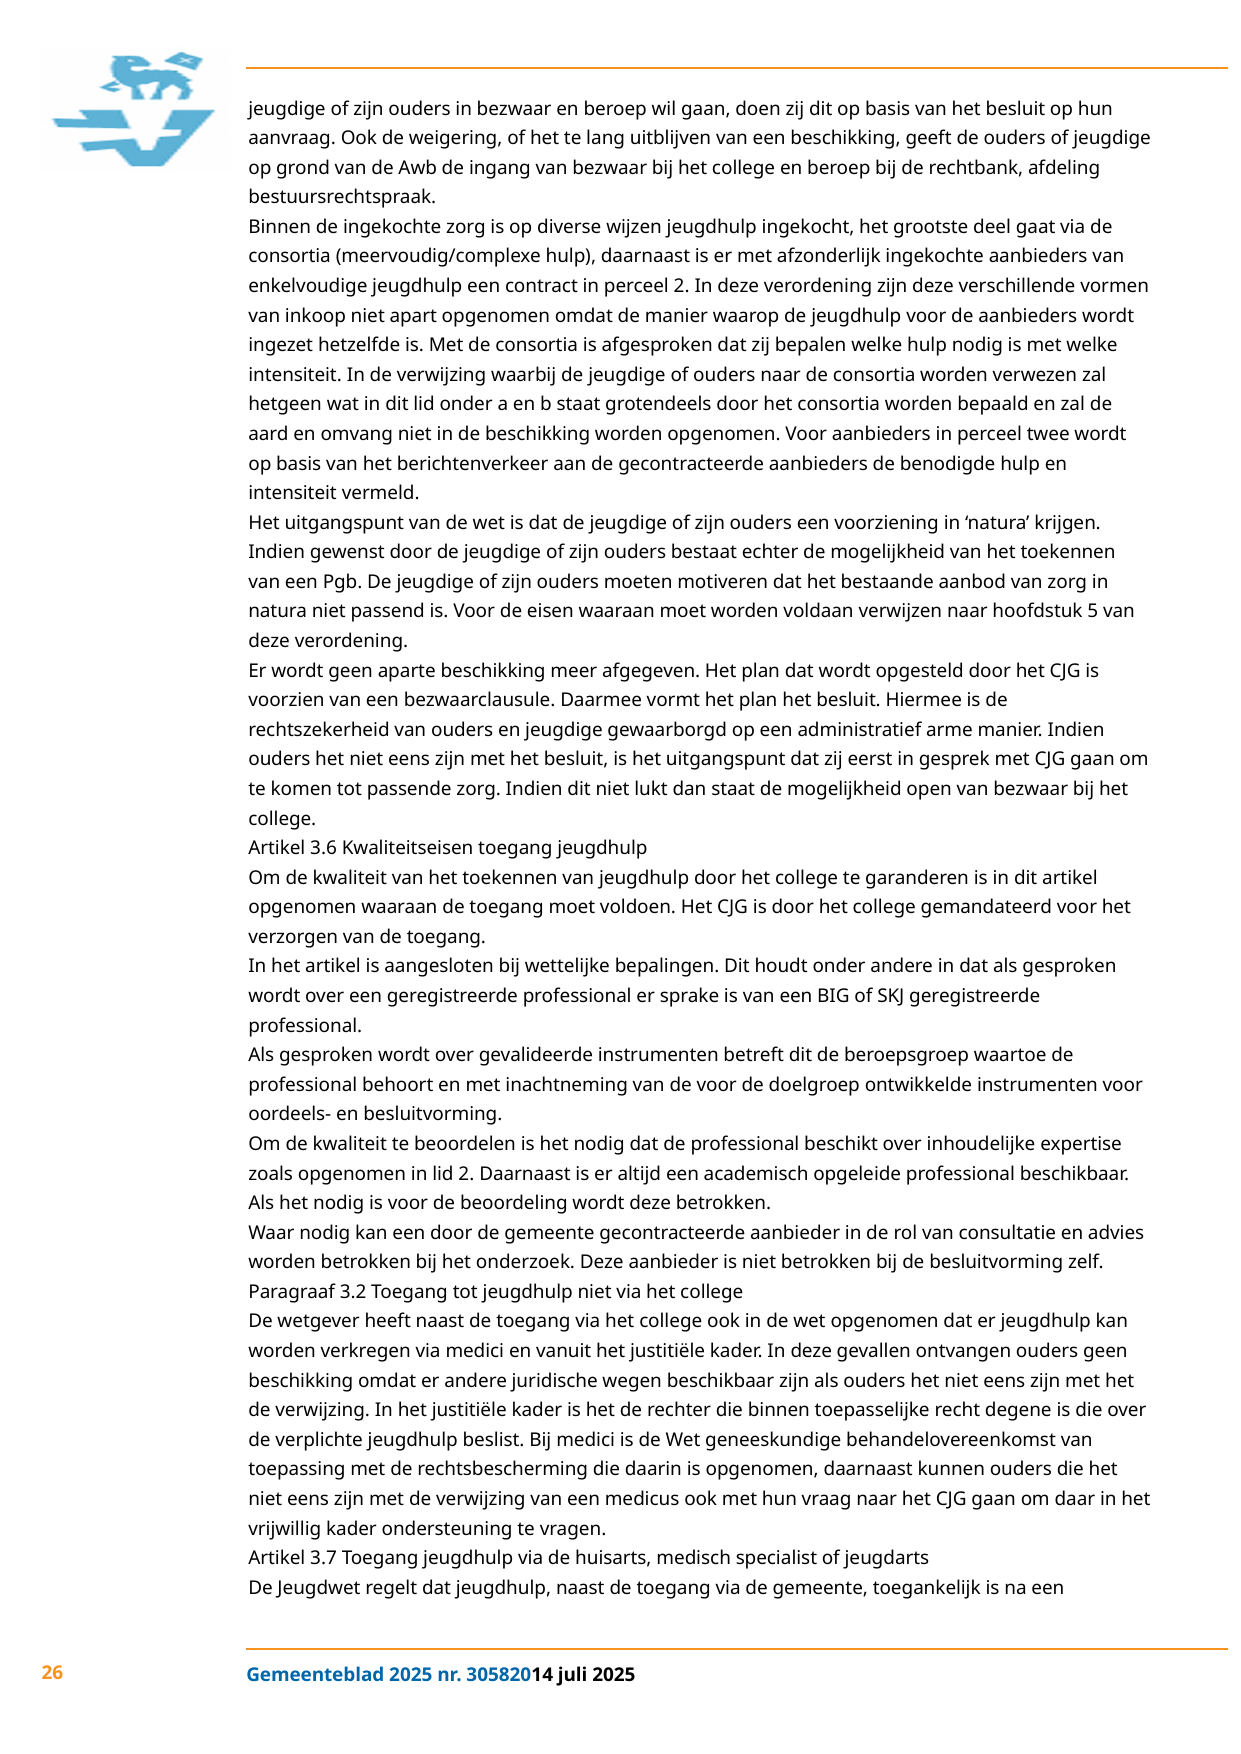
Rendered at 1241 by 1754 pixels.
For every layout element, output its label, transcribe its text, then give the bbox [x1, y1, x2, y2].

text De wetgever heeft naast de toegang via het college ook in de wet opgenomen dat er jeugdhulp kan worden verkregen via medici en vanuit het justitiële kader. In deze gevallen ontvangen ouders geen beschikking omdat er andere juridische wegen beschikbaar zijn als ouders het niet eens zijn met het de verwijzing. In het justitiële kader is het de rechter die binnen toepasselijke recht degene is die over de verplichte jeugdhulp beslist. Bij medici is de Wet geneeskundige behandelovereenkomst van toepassing met de rechtsbescherming die daarin is opgenomen, daarnaast kunnen ouders die het niet eens zijn met de verwijzing van een medicus ook met hun vraag naar het CJG gaan om daar in het vrijwillig kader ondersteuning te vragen. [248, 1308, 1152, 1541]
text Om de kwaliteit te beoordelen is het nodig dat de professional beschikt over inhoudelijke expertise zoals opgenomen in lid 2. Daarnaast is er altijd een academisch opgeleide professional beschikbaar. Als het nodig is voor de beoordeling wordt deze betrokken. [248, 1130, 1152, 1215]
text jeugdige of zijn ouders in bezwaar en beroep wil gaan, doen zij dit op basis van het besluit op hun aanvraag. Ook de weigering, of het te lang uitblijven van een beschikking, geeft de ouders of jeugdige op grond van de Awb de ingang van bezwaar bij het college en beroep bij de rechtbank, afdeling bestuursrechtspraak. [248, 95, 1152, 209]
text Artikel 3.7 Toegang jeugdhulp via de huisarts, medisch specialist of jeugdarts [248, 1544, 1152, 1570]
text Paragraaf 3.2 Toegang tot jeugdhulp niet via het college [248, 1278, 1152, 1304]
text Er wordt geen aparte beschikking meer afgegeven. Het plan dat wordt opgesteld door het CJG is voorzien van een bezwaarclausule. Daarmee vormt het plan het besluit. Hiermee is de rechtszekerheid van ouders en jeugdige gewaarborgd op een administratief arme manier. Indien ouders het niet eens zijn met het besluit, is het uitgangspunt dat zij eerst in gesprek met CJG gaan om te komen tot passende zorg. Indien dit niet lukt dan staat de mogelijkheid open van bezwaar bij het college. [248, 657, 1152, 831]
text In het artikel is aangesloten bij wettelijke bepalingen. Dit houdt onder andere in dat als gesproken wordt over een geregistreerde professional er sprake is van een BIG of SKJ geregistreerde professional. [248, 953, 1152, 1038]
text Het uitgangspunt van de wet is dat de jeugdige of zijn ouders een voorziening in ‘natura’ krijgen. Indien gewenst door de jeugdige of zijn ouders bestaat echter de mogelijkheid van het toekennen van een Pgb. De jeugdige of zijn ouders moeten motiveren dat het bestaande aanbod van zorg in natura niet passend is. Voor de eisen waaraan moet worden voldaan verwijzen naar hoofdstuk 5 van deze verordening. [248, 509, 1152, 653]
picture [41, 47, 231, 172]
text Om de kwaliteit van het toekennen van jeugdhulp door het college te garanderen is in dit artikel opgenomen waaraan de toegang moet voldoen. Het CJG is door het college gemandateerd voor het verzorgen van de toegang. [248, 864, 1152, 949]
text De Jeugdwet regelt dat jeugdhulp, naast de toegang via de gemeente, toegankelijk is na een [248, 1574, 1152, 1600]
text Waar nodig kan een door de gemeente gecontracteerde aanbieder in de rol van consultatie en advies worden betrokken bij het onderzoek. Deze aanbieder is niet betrokken bij de besluitvorming zelf. [248, 1219, 1152, 1274]
text Binnen de ingekochte zorg is op diverse wijzen jeugdhulp ingekocht, het grootste deel gaat via de consortia (meervoudig/complexe hulp), daarnaast is er met afzonderlijk ingekochte aanbieders van enkelvoudige jeugdhulp een contract in perceel 2. In deze verordening zijn deze verschillende vormen van inkoop niet apart opgenomen omdat de manier waarop de jeugdhulp voor de aanbieders wordt ingezet hetzelfde is. Met de consortia is afgesproken dat zij bepalen welke hulp nodig is met welke intensiteit. In de verwijzing waarbij de jeugdige of ouders naar de consortia worden verwezen zal hetgeen wat in dit lid onder a en b staat grotendeels door het consortia worden bepaald en zal de aard en omvang niet in de beschikking worden opgenomen. Voor aanbieders in perceel twee wordt op basis van het berichtenverkeer aan de gecontracteerde aanbieders de benodigde hulp en intensiteit vermeld. [248, 213, 1152, 505]
text Artikel 3.6 Kwaliteitseisen toegang jeugdhulp [248, 834, 1152, 860]
text Als gesproken wordt over gevalideerde instrumenten betreft dit de beroepsgroep waartoe de professional behoort en met inachtneming van de voor de doelgroep ontwikkelde instrumenten voor oordeels- en besluitvorming. [248, 1041, 1152, 1126]
